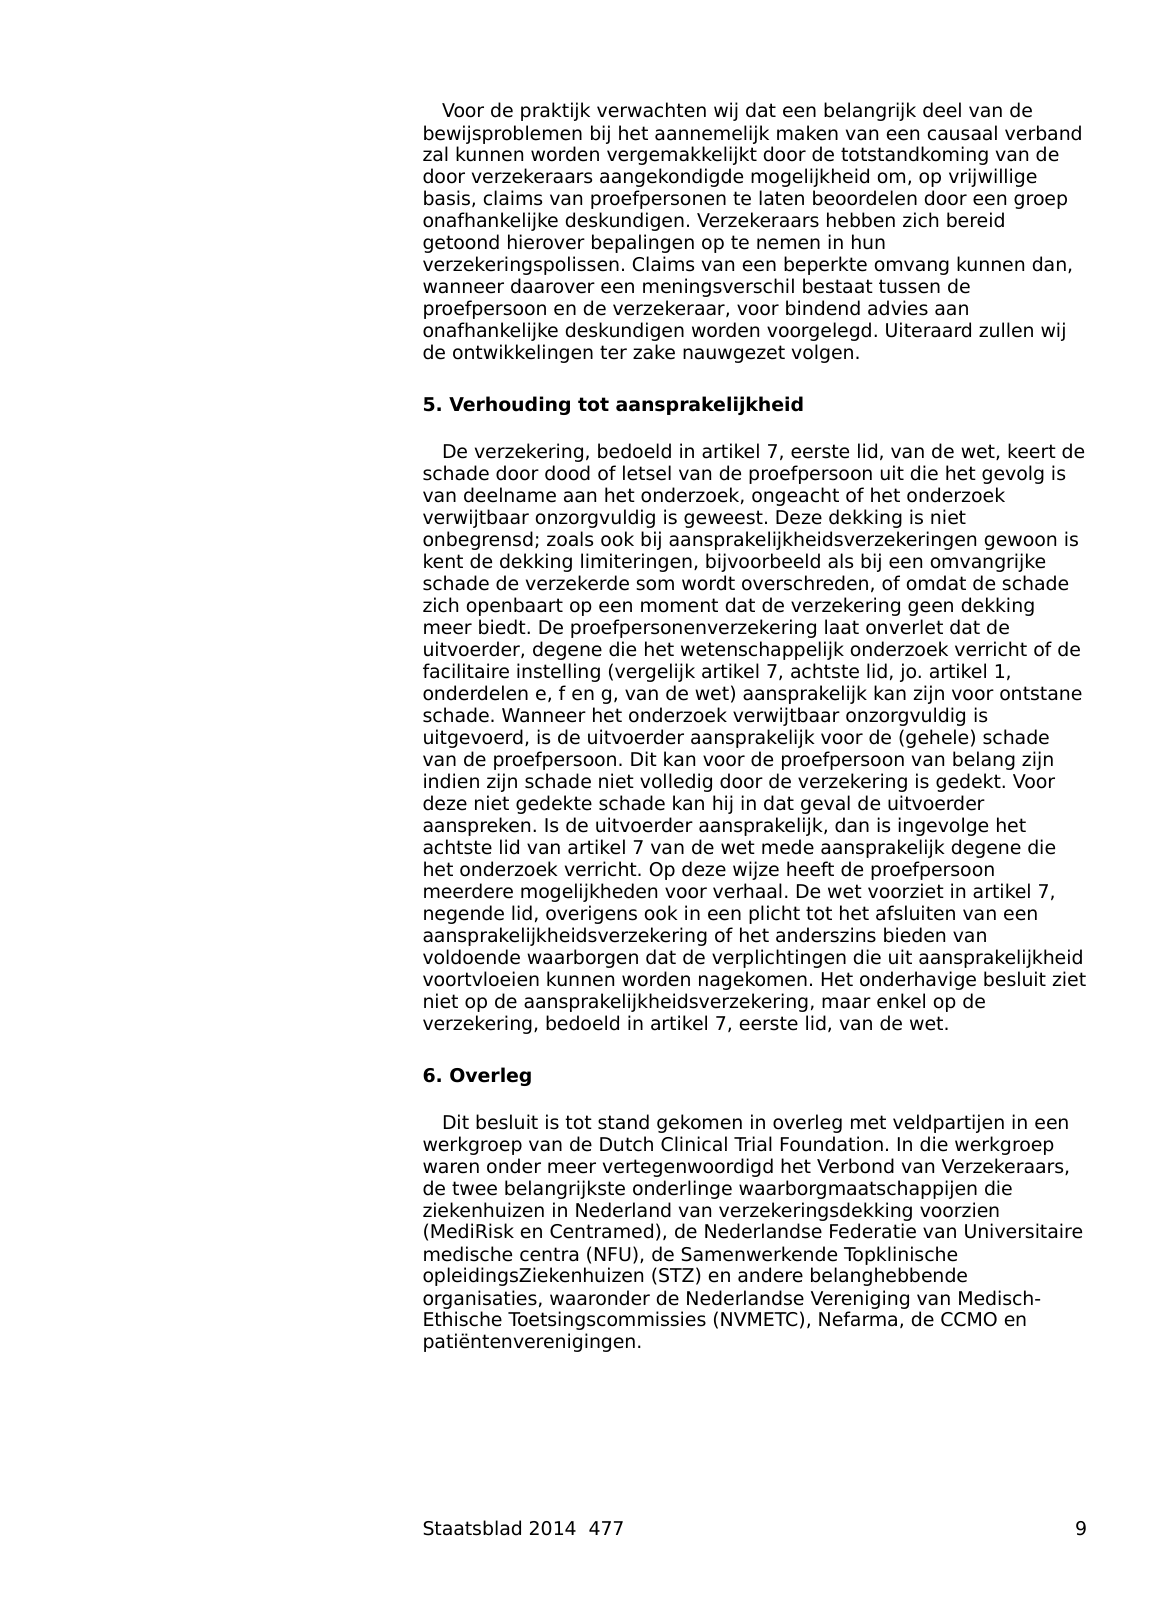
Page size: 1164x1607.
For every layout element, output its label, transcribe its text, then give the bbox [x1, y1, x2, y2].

text Dit besluit is tot stand gekomen in overleg met veldpartijen in een werkgroep van de Dutch Clinical Trial Foundation. In die werkgroep waren onder meer vertegenwoordigd het Verbond van Verzekeraars, de twee belangrijkste onderlinge waarborgmaatschappijen die ziekenhuizen in Nederland van verzekeringsdekking voorzien (MediRisk en Centramed), de Nederlandse Federatie van Universitaire medische centra (NFU), de Samenwerkende Topklinische opleidingsZiekenhuizen (STZ) en andere belanghebbende organisaties, waaronder de Nederlandse Vereniging van Medisch-Ethische Toetsingscommissies (NVMETC), Nefarma, de CCMO en patiëntenverenigingen. [422, 1112, 1087, 1353]
text Voor de praktijk verwachten wij dat een belangrijk deel van de bewijsproblemen bij het aannemelijk maken van een causaal verband zal kunnen worden vergemakkelijkt door de totstandkoming van de door verzekeraars aangekondigde mogelijkheid om, op vrijwillige basis, claims van proefpersonen te laten beoordelen door een groep onafhankelijke deskundigen. Verzekeraars hebben zich bereid getoond hierover bepalingen op te nemen in hun verzekeringspolissen. Claims van een beperkte omvang kunnen dan, wanneer daarover een meningsverschil bestaat tussen de proefpersoon en de verzekeraar, voor bindend advies aan onafhankelijke deskundigen worden voorgelegd. Uiteraard zullen wij de ontwikkelingen ter zake nauwgezet volgen. [422, 100, 1087, 364]
subtitle 5. Verhouding tot aansprakelijkheid [422, 394, 1087, 416]
subtitle 6. Overleg [422, 1064, 1087, 1087]
text De verzekering, bedoeld in artikel 7, eerste lid, van de wet, keert de schade door dood of letsel van de proefpersoon uit die het gevolg is van deelname aan het onderzoek, ongeacht of het onderzoek verwijtbaar onzorgvuldig is geweest. Deze dekking is niet onbegrensd; zoals ook bij aansprakelijkheidsverzekeringen gewoon is kent de dekking limiteringen, bijvoorbeeld als bij een omvangrijke schade de verzekerde som wordt overschreden, of omdat de schade zich openbaart op een moment dat de verzekering geen dekking meer biedt. De proefpersonenverzekering laat onverlet dat de uitvoerder, degene die het wetenschappelijk onderzoek verricht of de facilitaire instelling (vergelijk artikel 7, achtste lid, jo. artikel 1, onderdelen e, f en g, van de wet) aansprakelijk kan zijn voor ontstane schade. Wanneer het onderzoek verwijtbaar onzorgvuldig is uitgevoerd, is de uitvoerder aansprakelijk voor de (gehele) schade van de proefpersoon. Dit kan voor de proefpersoon van belang zijn indien zijn schade niet volledig door de verzekering is gedekt. Voor deze niet gedekte schade kan hij in dat geval de uitvoerder aanspreken. Is de uitvoerder aansprakelijk, dan is ingevolge het achtste lid van artikel 7 van de wet mede aansprakelijk degene die het onderzoek verricht. Op deze wijze heeft de proefpersoon meerdere mogelijkheden voor verhaal. De wet voorziet in artikel 7, negende lid, overigens ook in een plicht tot het afsluiten van een aansprakelijkheidsverzekering of het anderszins bieden van voldoende waarborgen dat de verplichtingen die uit aansprakelijkheid voortvloeien kunnen worden nagekomen. Het onderhavige besluit ziet niet op de aansprakelijkheidsverzekering, maar enkel op de verzekering, bedoeld in artikel 7, eerste lid, van de wet. [422, 441, 1087, 1034]
